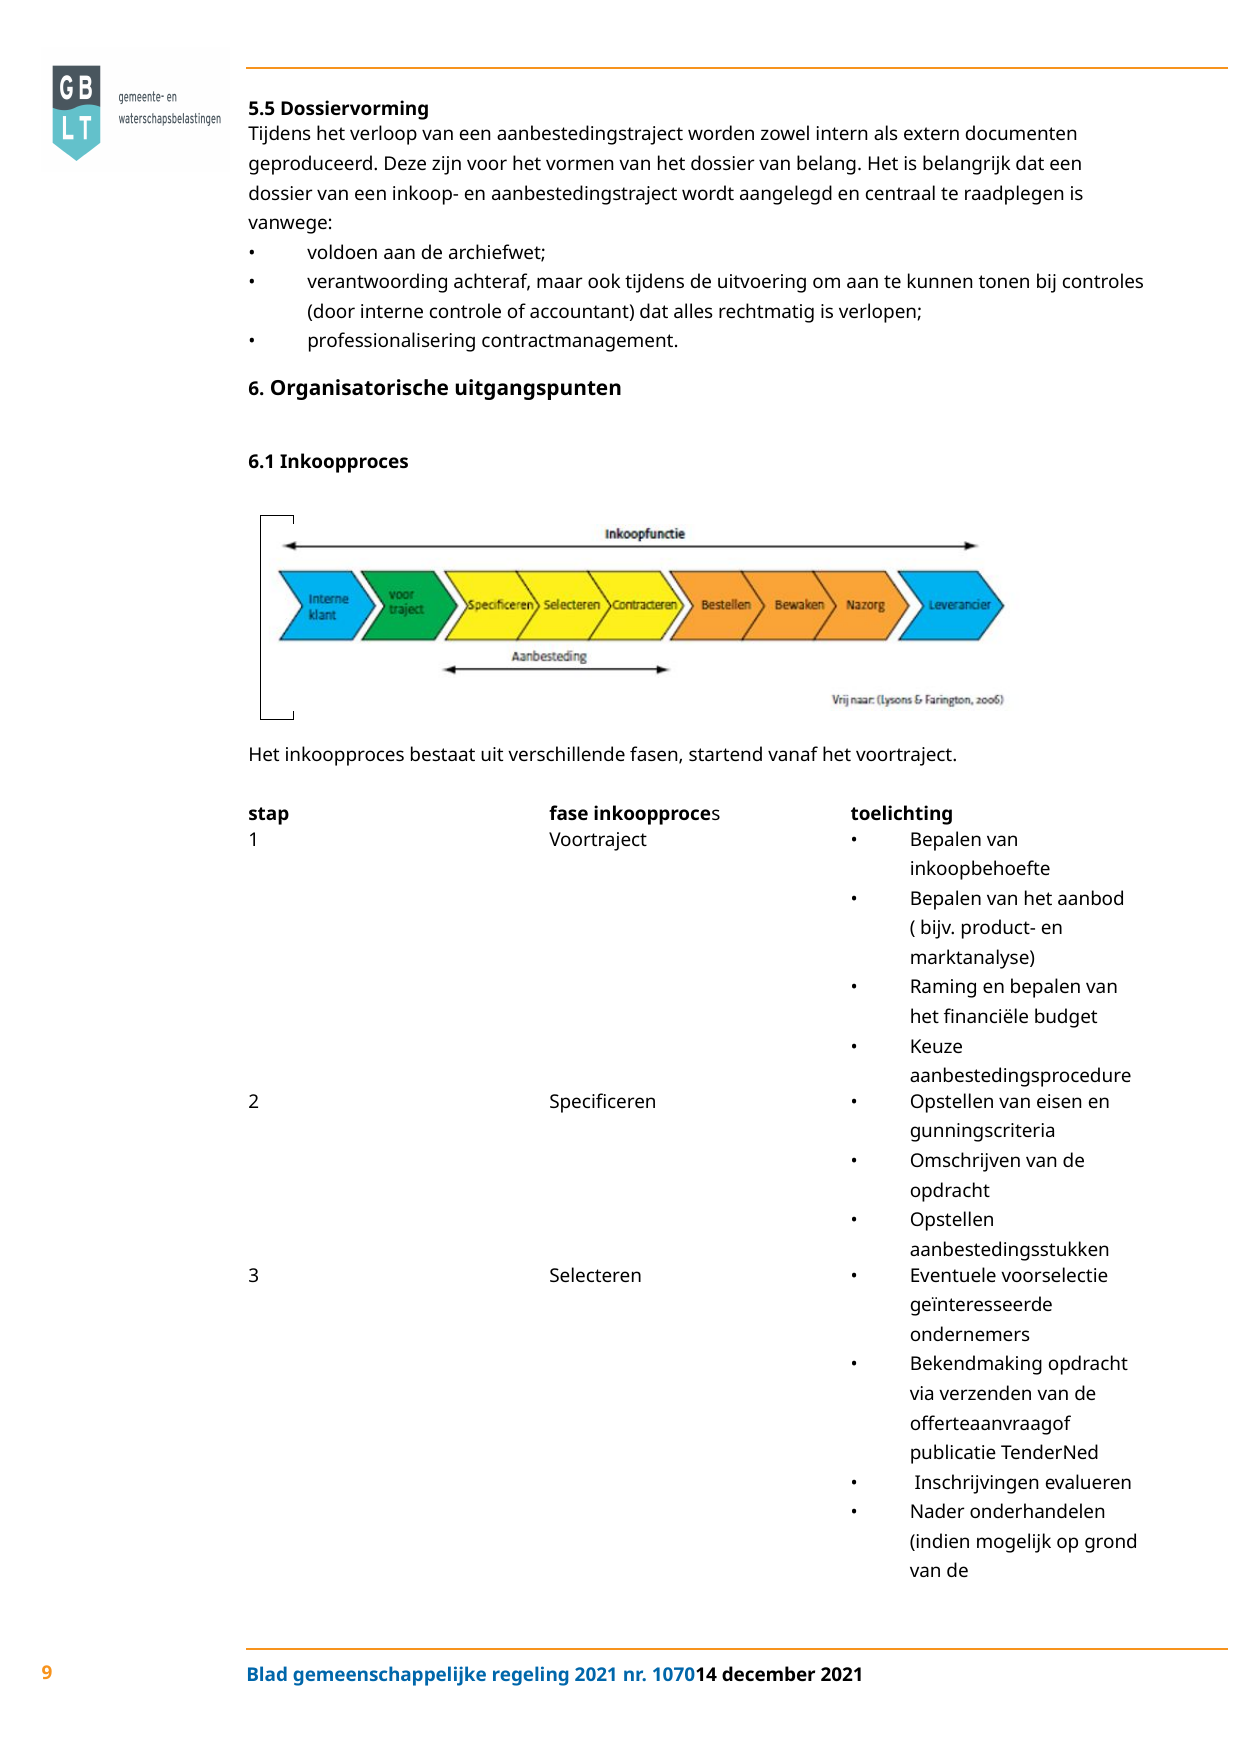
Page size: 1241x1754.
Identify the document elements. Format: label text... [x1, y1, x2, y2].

text 5.5 Dossiervorming [248, 95, 1152, 121]
picture [268, 524, 1096, 711]
table_header fase inkoopproces [549, 800, 850, 826]
text Tijdens het verloop van een aanbestedingstraject worden zowel intern als extern documenten geproduceerd. Deze zijn voor het vormen van het dossier van belang. Het is belangrijk dat een dossier van een inkoop- en aanbestedingstraject wordt aangelegd en centraal te raadplegen is vanwege: [248, 121, 1152, 235]
text Het inkoopproces bestaat uit verschillende fasen, startend vanaf het voortraject. [248, 741, 1152, 766]
table_cell 2 [248, 1088, 549, 1262]
table_cell 3 [248, 1262, 549, 1583]
table_header toelichting [850, 800, 1152, 826]
table_cell Bepalen van inkoopbehoefte Bepalen van het aanbod ( bijv. product- en marktanalyse) Raming en bepalen van het financiële budget Keuze aanbestedingsprocedure [850, 826, 1152, 1088]
table_cell Voortraject [549, 826, 850, 1088]
picture [41, 47, 231, 172]
list verantwoording achteraf, maar ook tijdens de uitvoering om aan te kunnen tonen bij controles (door interne controle of accountant) dat alles rechtmatig is verlopen; [248, 268, 1152, 324]
table_header stap [248, 800, 549, 826]
table_cell Eventuele voorselectie geïnteresseerde ondernemers Bekendmaking opdracht via verzenden van de offerteaanvraagof publicatie TenderNed Inschrijvingen evalueren Nader onderhandelen (indien mogelijk op grond van de [850, 1262, 1152, 1583]
table_cell 1 [248, 826, 549, 1088]
table_cell Opstellen van eisen en gunningscriteria Omschrijven van de opdracht Opstellen aanbestedingsstukken [850, 1088, 1152, 1262]
table_cell Selecteren [549, 1262, 850, 1583]
table_cell Specificeren [549, 1088, 850, 1262]
list professionalisering contractmanagement. [248, 328, 1152, 353]
text 6. Organisatorische uitgangspunten [248, 373, 1152, 402]
list voldoen aan de archiefwet; [248, 239, 1152, 264]
text 6.1 Inkoopproces [248, 448, 1152, 474]
